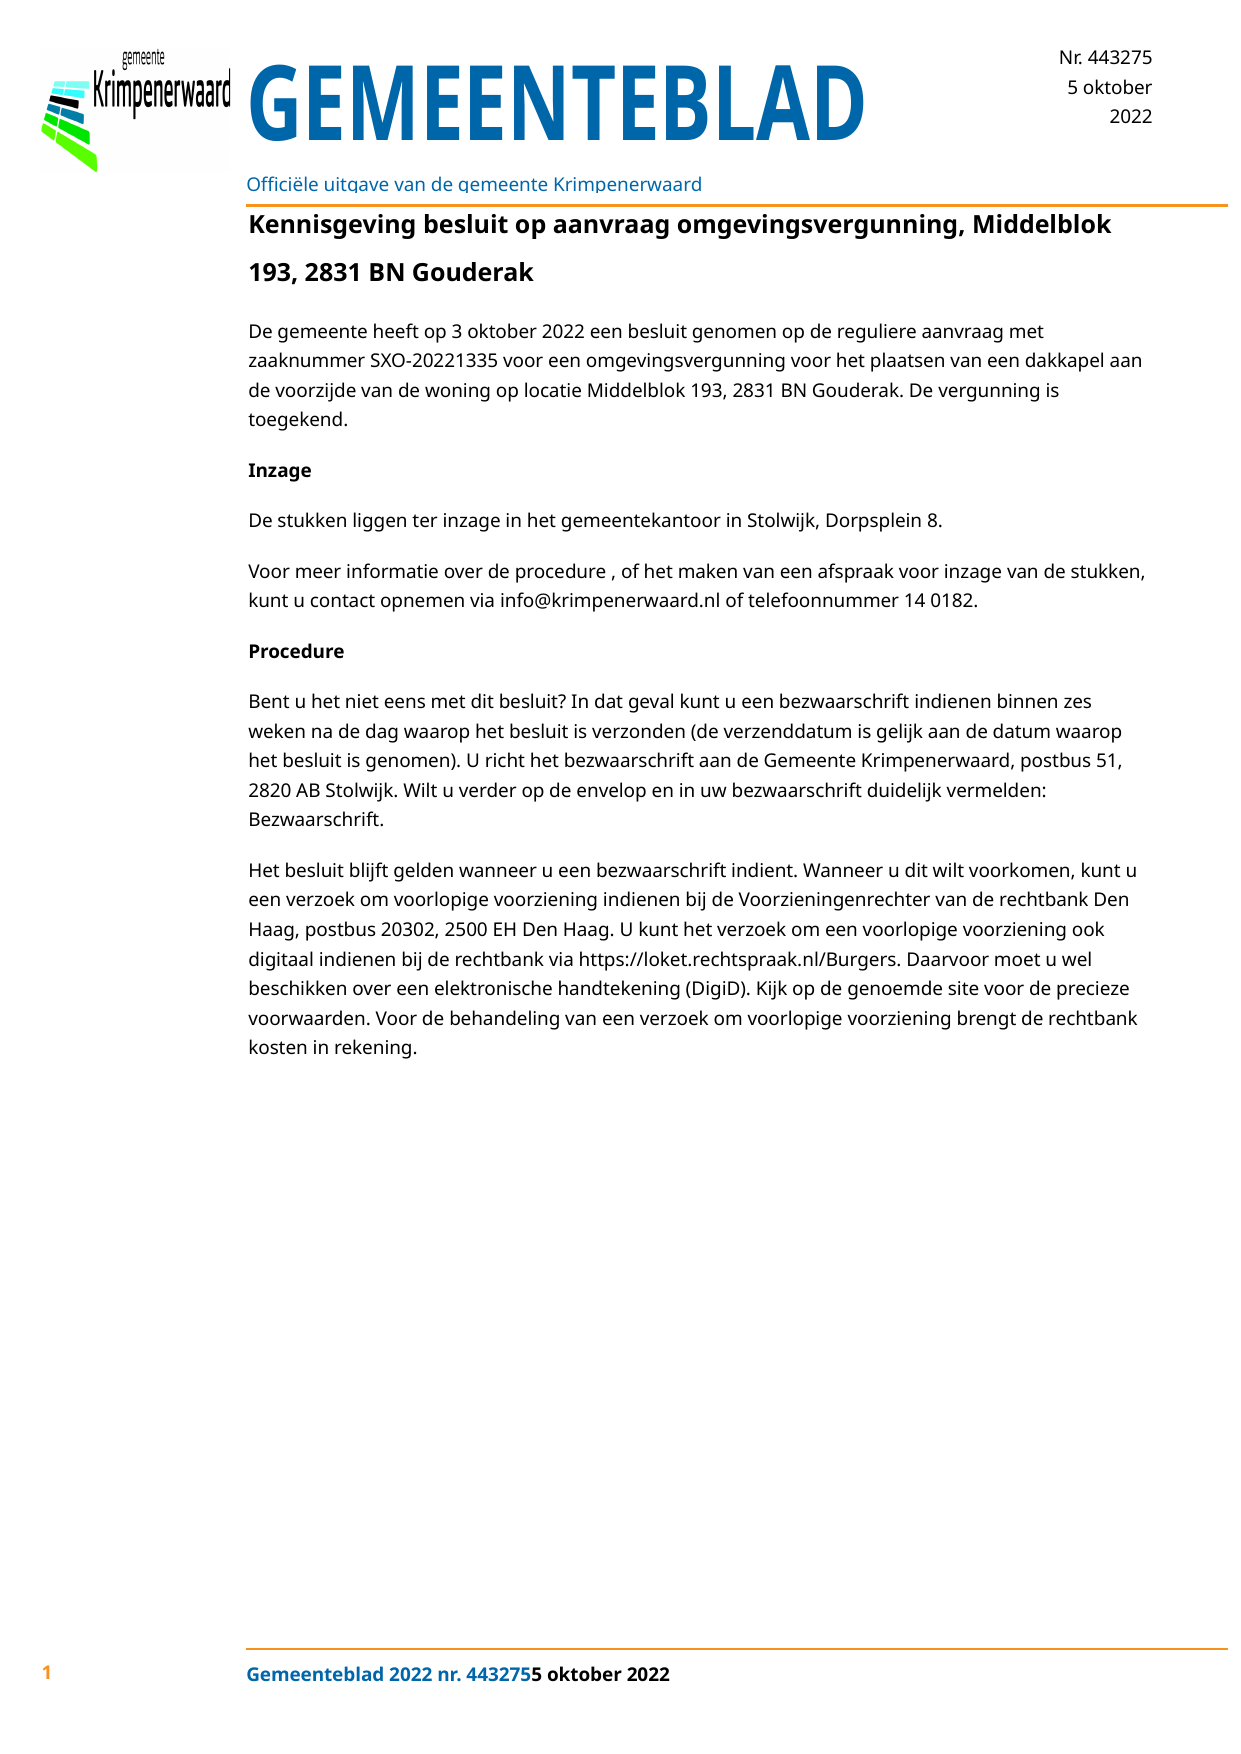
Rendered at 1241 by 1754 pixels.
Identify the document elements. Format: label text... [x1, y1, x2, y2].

text Het besluit blijft gelden wanneer u een bezwaarschrift indient. Wanneer u dit wilt voorkomen, kunt u een verzoek om voorlopige voorziening indienen bij de Voorzieningenrechter van de rechtbank Den Haag, postbus 20302, 2500 EH Den Haag. U kunt het verzoek om een voorlopige voorziening ook digitaal indienen bij de rechtbank via https://loket.rechtspraak.nl/Burgers. Daarvoor moet u wel beschikken over een elektronische handtekening (DigiD). Kijk op de genoemde site voor de precieze voorwaarden. Voor de behandeling van een verzoek om voorlopige voorziening brengt de rechtbank kosten in rekening. [248, 857, 1152, 1060]
text Voor meer informatie over de procedure , of het maken van een afspraak voor inzage van de stukken, kunt u contact opnemen via info@krimpenerwaard.nl of telefoonnummer 14 0182. [248, 558, 1152, 613]
text Kennisgeving besluit op aanvraag omgevingsvergunning, Middelblok 193, 2831 BN Gouderak [248, 207, 1152, 288]
picture [41, 47, 231, 172]
text Bent u het niet eens met dit besluit? In dat geval kunt u een bezwaarschrift indienen binnen zes weken na de dag waarop het besluit is verzonden (de verzenddatum is gelijk aan de datum waarop het besluit is genomen). U richt het bezwaarschrift aan de Gemeente Krimpenerwaard, postbus 51, 2820 AB Stolwijk. Wilt u verder op de envelop en in uw bezwaarschrift duidelijk vermelden: Bezwaarschrift. [248, 688, 1152, 832]
text De gemeente heeft op 3 oktober 2022 een besluit genomen op de reguliere aanvraag met zaaknummer SXO-20221335 voor een omgevingsvergunning voor het plaatsen van een dakkapel aan de voorzijde van de woning op locatie Middelblok 193, 2831 BN Gouderak. De vergunning is toegekend. [248, 318, 1152, 432]
text Procedure [248, 638, 1152, 664]
text De stukken liggen ter inzage in het gemeentekantoor in Stolwijk, Dorpsplein 8. [248, 507, 1152, 533]
text Inzage [248, 457, 1152, 483]
